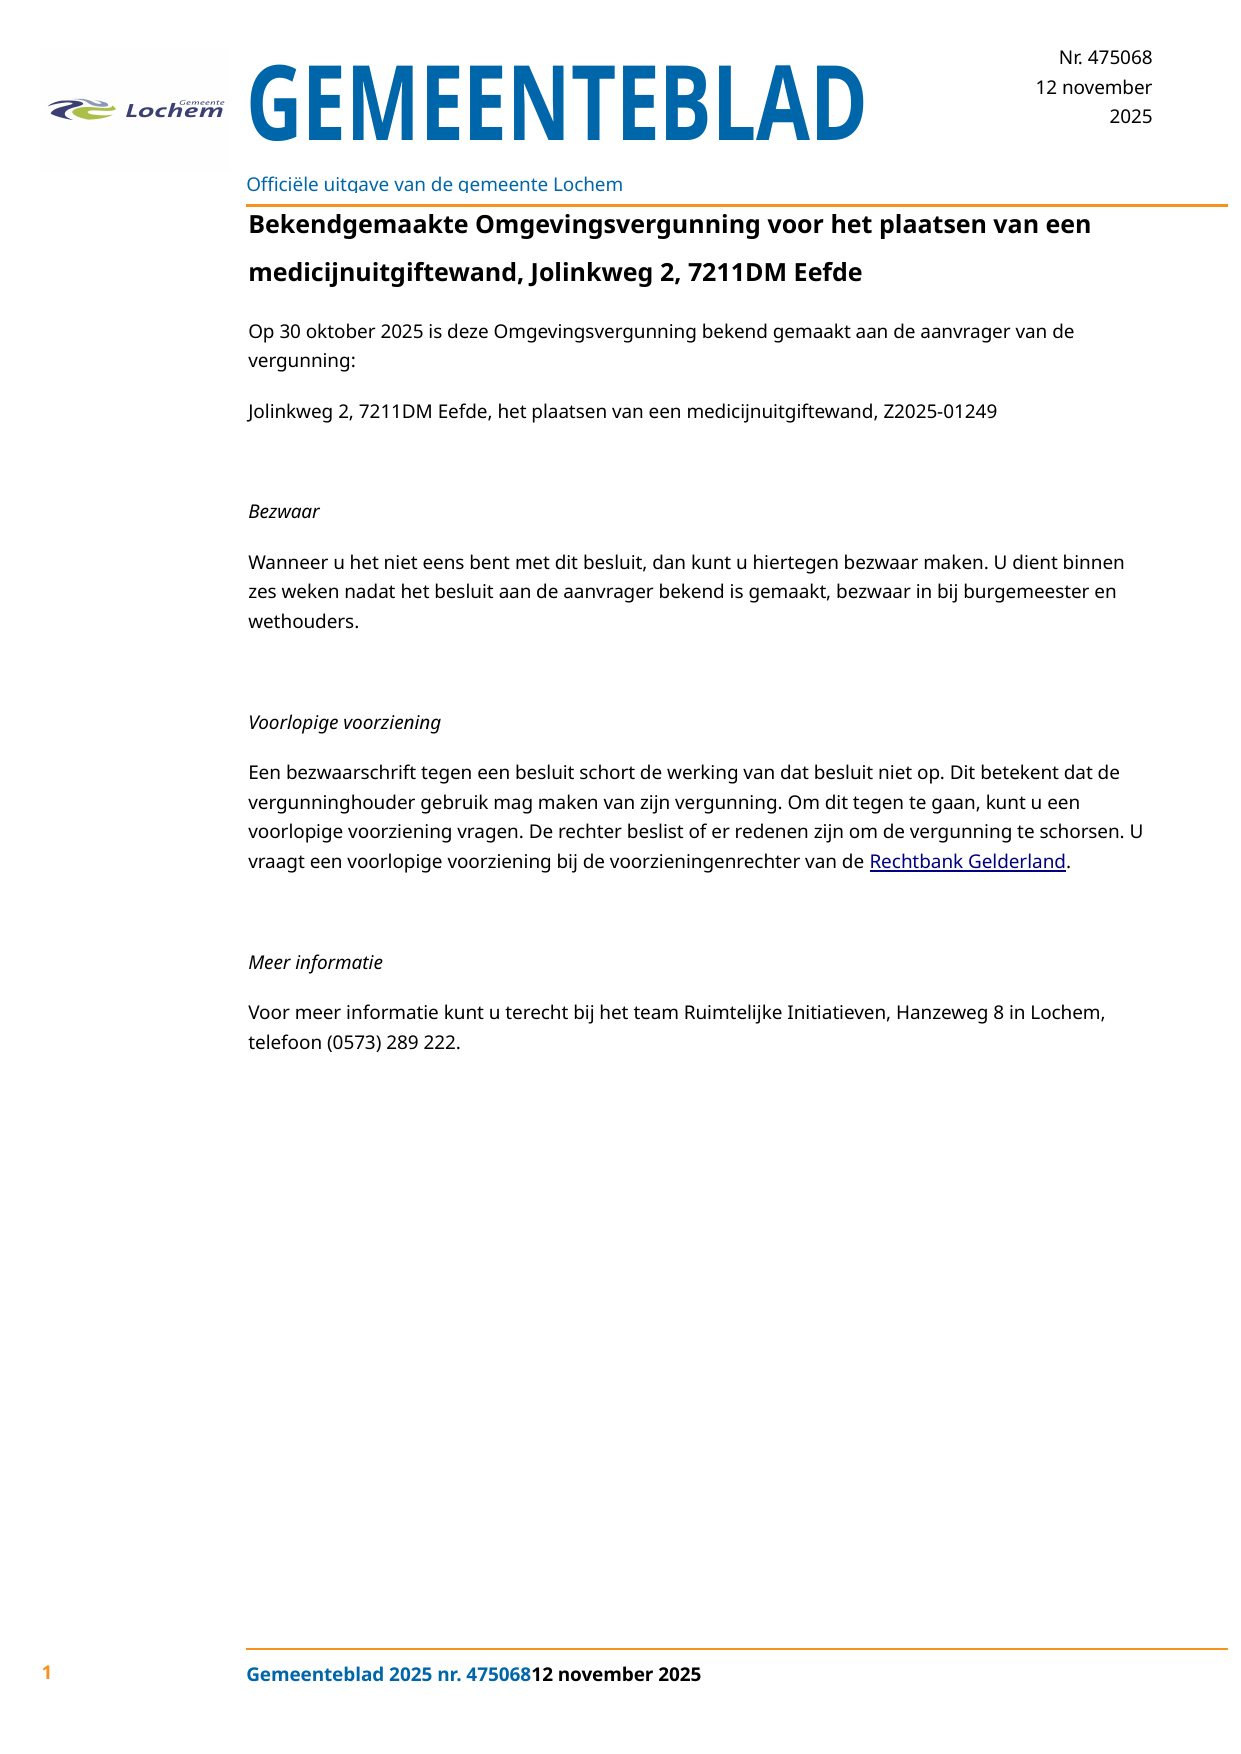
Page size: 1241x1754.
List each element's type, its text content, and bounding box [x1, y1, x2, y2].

text Voorlopige voorziening [248, 709, 1152, 735]
text Wanneer u het niet eens bent met dit besluit, dan kunt u hiertegen bezwaar maken. U dient binnen zes weken nadat het besluit aan de aanvrager bekend is gemaakt, bezwaar in bij burgemeester en wethouders. [248, 549, 1152, 634]
text Voor meer informatie kunt u terecht bij het team Ruimtelijke Initiatieven, Hanzeweg 8 in Lochem, telefoon (0573) 289 222. [248, 999, 1152, 1055]
text Meer informatie [248, 949, 1152, 975]
picture [41, 47, 231, 172]
text Een bezwaarschrift tegen een besluit schort de werking van dat besluit niet op. Dit betekent dat de vergunninghouder gebruik mag maken van zijn vergunning. Om dit tegen te gaan, kunt u een voorlopige voorziening vragen. De rechter beslist of er redenen zijn om de vergunning te schorsen. U vraagt een voorlopige voorziening bij de voorzieningenrechter van de Rechtbank Gelderland. [248, 759, 1152, 874]
text Jolinkweg 2, 7211DM Eefde, het plaatsen van een medicijnuitgiftewand, Z2025-01249 [248, 398, 1152, 424]
text Op 30 oktober 2025 is deze Omgevingsvergunning bekend gemaakt aan de aanvrager van de vergunning: [248, 318, 1152, 373]
text Bezwaar [248, 499, 1152, 524]
text Bekendgemaakte Omgevingsvergunning voor het plaatsen van een medicijnuitgiftewand, Jolinkweg 2, 7211DM Eefde [248, 207, 1152, 288]
